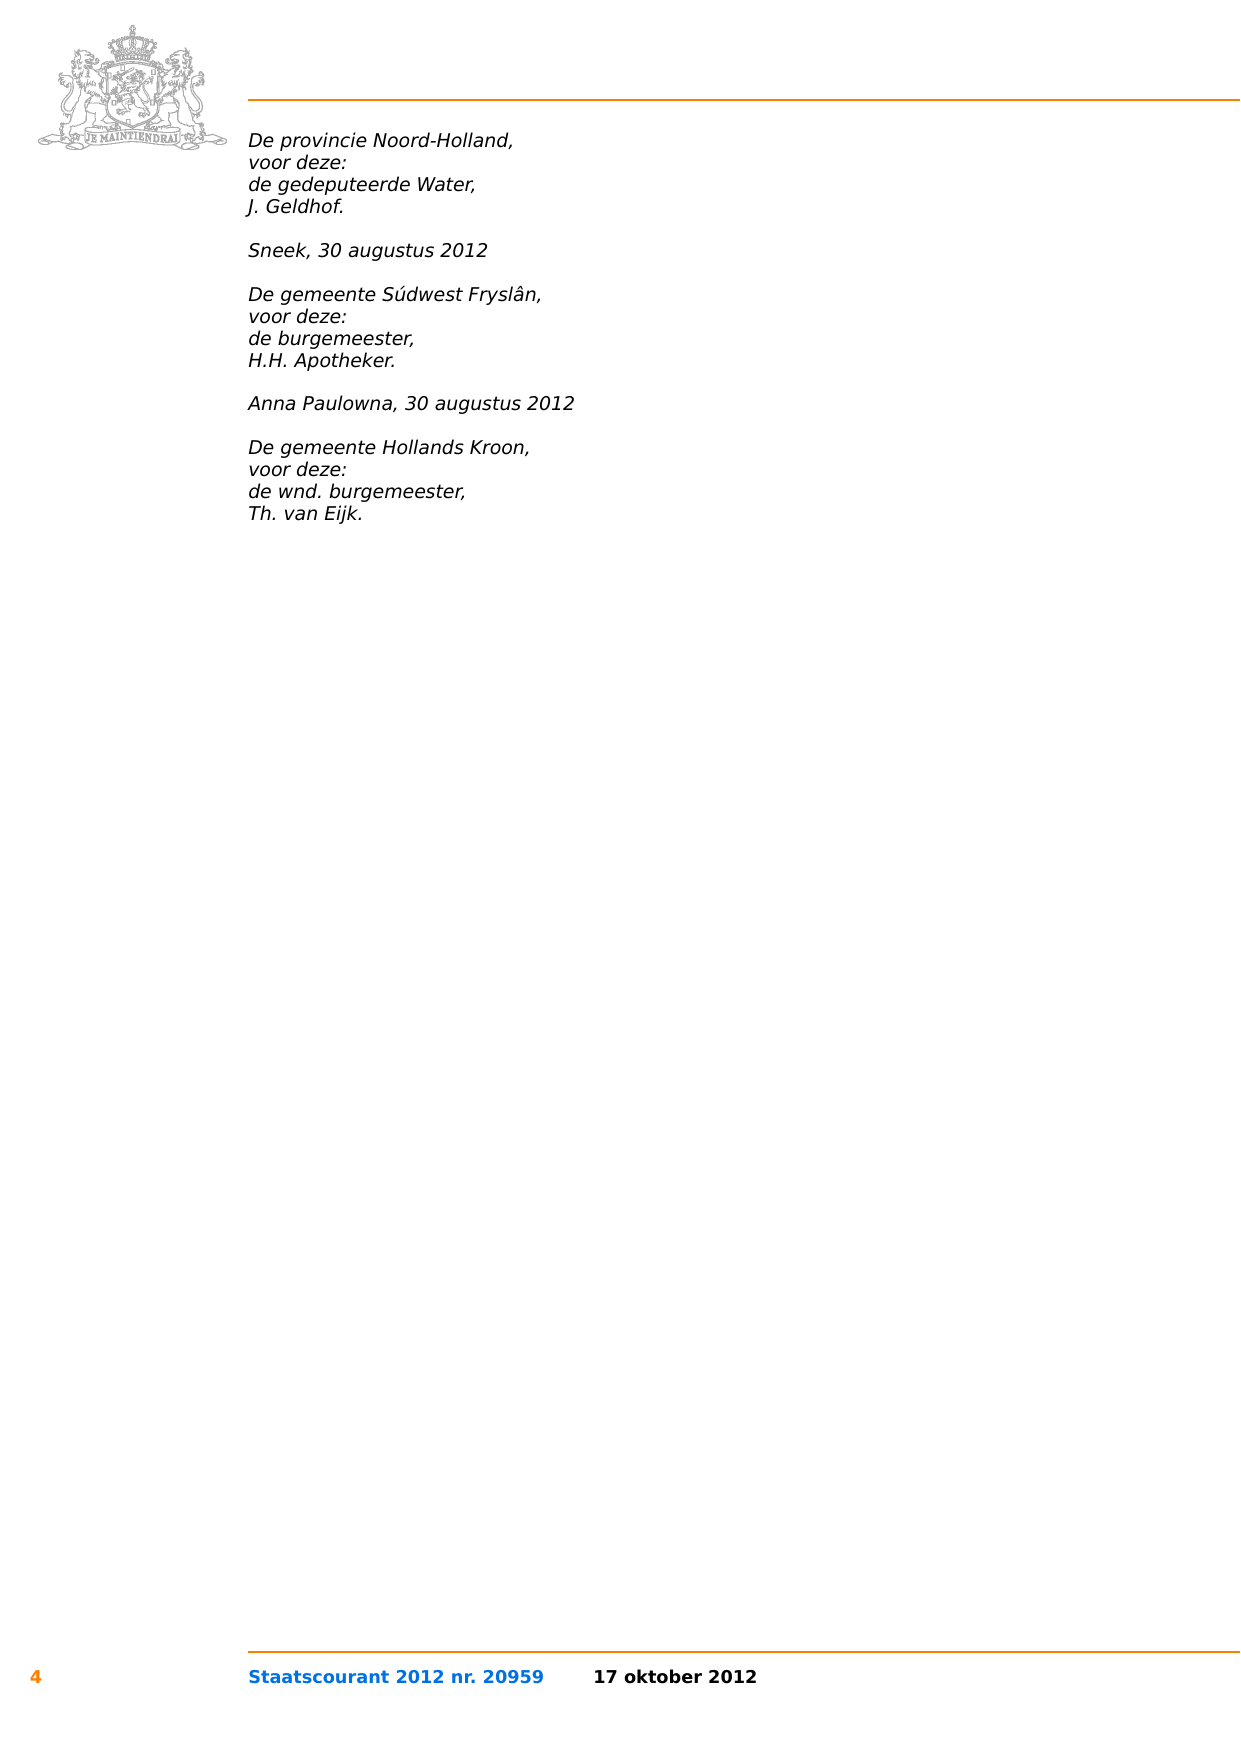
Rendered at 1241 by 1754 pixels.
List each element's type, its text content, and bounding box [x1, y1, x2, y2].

picture [38, 25, 227, 150]
text De gemeente Hollands Kroon, voor deze: de wnd. burgemeester, Th. van Eijk. [248, 437, 1163, 525]
text De gemeente Súdwest Fryslân, voor deze: de burgemeester, H.H. Apotheker. [248, 283, 1163, 371]
text Sneek, 30 augustus 2012 [248, 240, 1163, 262]
text De provincie Noord-Holland, voor deze: de gedeputeerde Water, J. Geldhof. [248, 130, 1163, 218]
text Anna Paulowna, 30 augustus 2012 [248, 393, 1163, 415]
